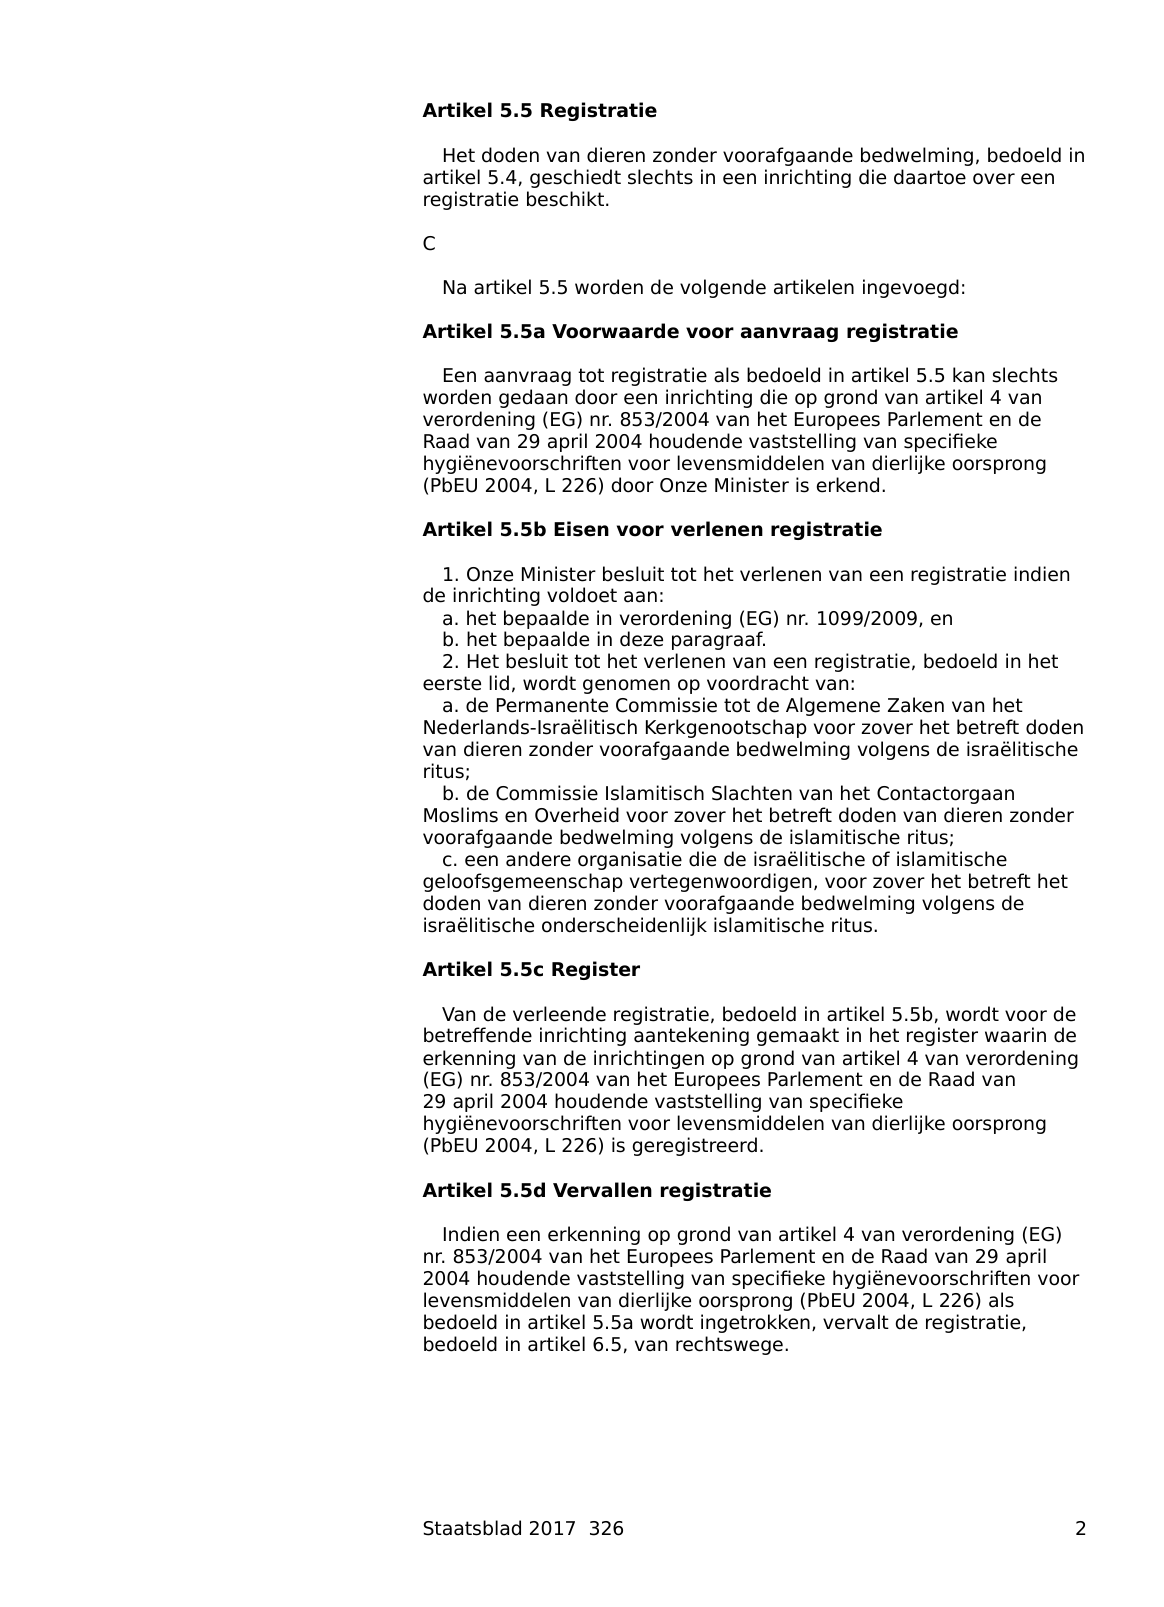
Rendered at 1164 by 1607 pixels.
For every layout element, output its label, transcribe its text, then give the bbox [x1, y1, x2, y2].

text b. de Commissie Islamitisch Slachten van het Contactorgaan Moslims en Overheid voor zover het betreft doden van dieren zonder voorafgaande bedwelming volgens de islamitische ritus; [422, 783, 1087, 849]
text c. een andere organisatie die de israëlitische of islamitische geloofsgemeenschap vertegenwoordigen, voor zover het betreft het doden van dieren zonder voorafgaande bedwelming volgens de israëlitische onderscheidenlijk islamitische ritus. [422, 849, 1087, 937]
subtitle Artikel 5.5c Register [422, 959, 1087, 981]
text 2. Het besluit tot het verlenen van een registratie, bedoeld in het eerste lid, wordt genomen op voordracht van: [422, 651, 1087, 695]
text C [422, 233, 1087, 255]
subtitle Artikel 5.5 Registratie [422, 100, 1087, 122]
subtitle Artikel 5.5a Voorwaarde voor aanvraag registratie [422, 321, 1087, 343]
text a. het bepaalde in verordening (EG) nr. 1099/2009, en [422, 607, 1087, 629]
text Een aanvraag tot registratie als bedoeld in artikel 5.5 kan slechts worden gedaan door een inrichting die op grond van artikel 4 van verordening (EG) nr. 853/2004 van het Europees Parlement en de Raad van 29 april 2004 houdende vaststelling van specifieke hygiënevoorschriften voor levensmiddelen van dierlijke oorsprong (PbEU 2004, L 226) door Onze Minister is erkend. [422, 365, 1087, 497]
text Van de verleende registratie, bedoeld in artikel 5.5b, wordt voor de betreffende inrichting aantekening gemaakt in het register waarin de erkenning van de inrichtingen op grond van artikel 4 van verordening (EG) nr. 853/2004 van het Europees Parlement en de Raad van 29 april 2004 houdende vaststelling van specifieke hygiënevoorschriften voor levensmiddelen van dierlijke oorsprong (PbEU 2004, L 226) is geregistreerd. [422, 1003, 1087, 1157]
text a. de Permanente Commissie tot de Algemene Zaken van het Nederlands-Israëlitisch Kerkgenootschap voor zover het betreft doden van dieren zonder voorafgaande bedwelming volgens de israëlitische ritus; [422, 695, 1087, 783]
subtitle Artikel 5.5d Vervallen registratie [422, 1179, 1087, 1201]
text b. het bepaalde in deze paragraaf. [422, 629, 1087, 651]
text Het doden van dieren zonder voorafgaande bedwelming, bedoeld in artikel 5.4, geschiedt slechts in een inrichting die daartoe over een registratie beschikt. [422, 144, 1087, 211]
text Indien een erkenning op grond van artikel 4 van verordening (EG) nr. 853/2004 van het Europees Parlement en de Raad van 29 april 2004 houdende vaststelling van specifieke hygiënevoorschriften voor levensmiddelen van dierlijke oorsprong (PbEU 2004, L 226) als bedoeld in artikel 5.5a wordt ingetrokken, vervalt de registratie, bedoeld in artikel 6.5, van rechtswege. [422, 1224, 1087, 1356]
subtitle Artikel 5.5b Eisen voor verlenen registratie [422, 519, 1087, 541]
text Na artikel 5.5 worden de volgende artikelen ingevoegd: [422, 277, 1087, 299]
text 1. Onze Minister besluit tot het verlenen van een registratie indien de inrichting voldoet aan: [422, 563, 1087, 607]
